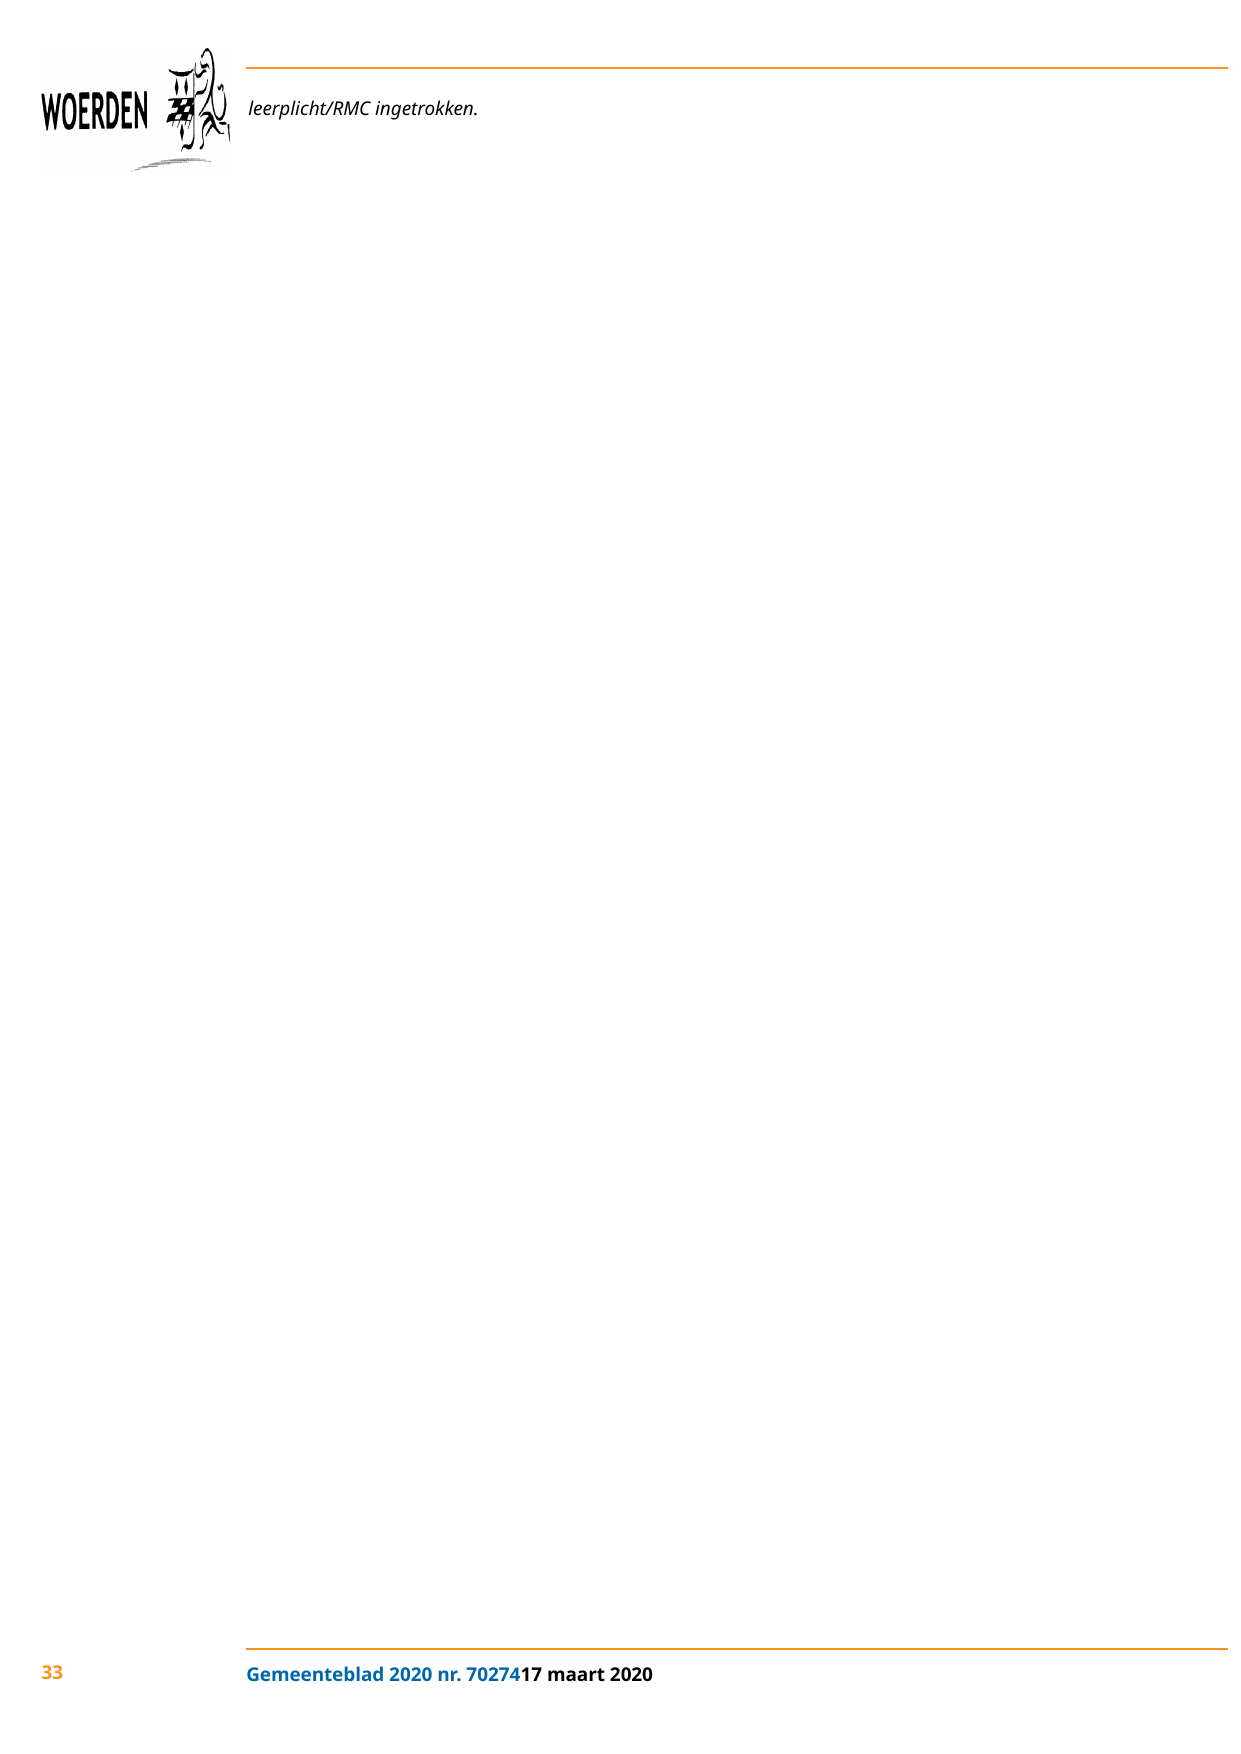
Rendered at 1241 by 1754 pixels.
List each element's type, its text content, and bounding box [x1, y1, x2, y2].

text leerplicht/RMC ingetrokken. [248, 95, 1152, 121]
picture [41, 47, 231, 172]
